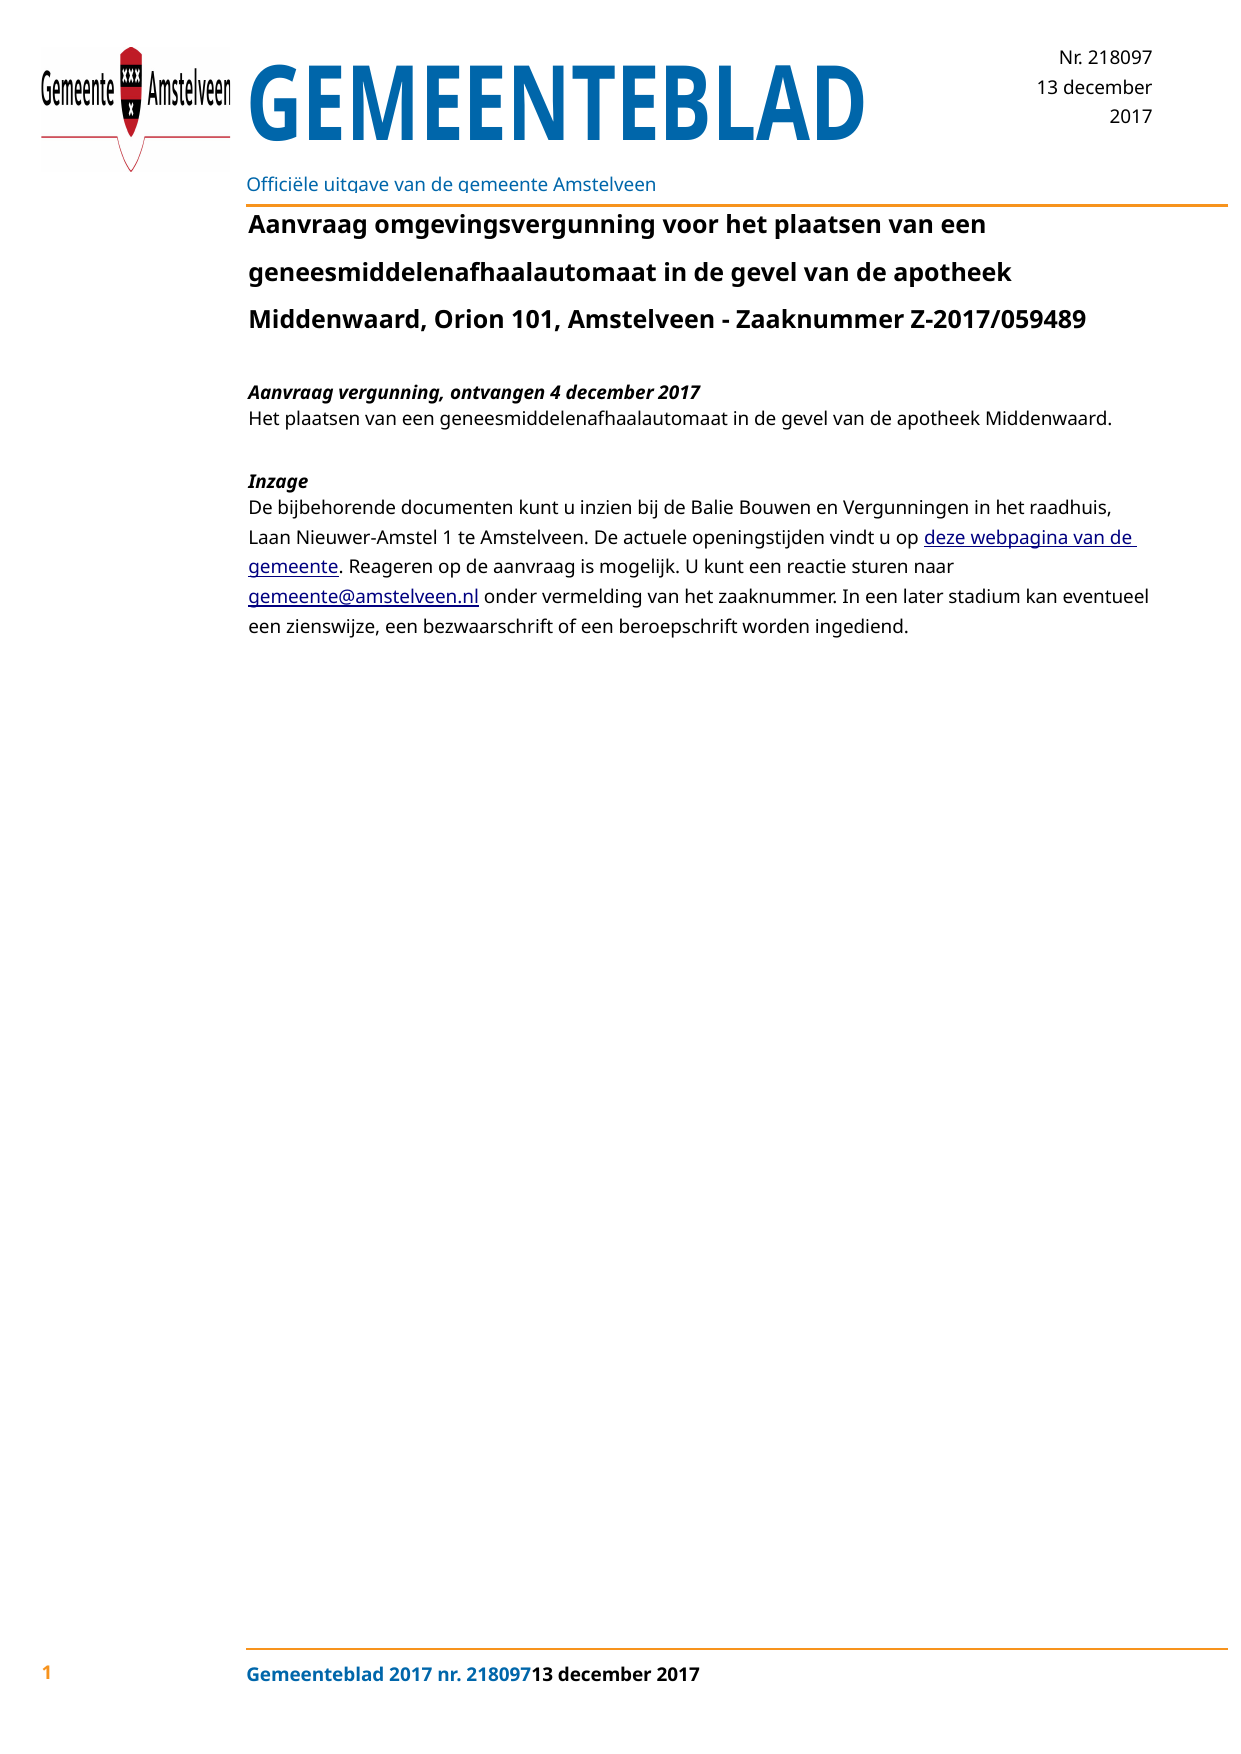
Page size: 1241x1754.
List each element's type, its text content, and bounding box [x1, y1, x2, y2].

text Aanvraag omgevingsvergunning voor het plaatsen van een geneesmiddelenafhaalautomaat in de gevel van de apotheek Middenwaard, Orion 101, Amstelveen - Zaaknummer Z-2017/059489 [248, 207, 1152, 336]
text Aanvraag vergunning, ontvangen 4 december 2017 [248, 379, 1152, 405]
text Het plaatsen van een geneesmiddelenafhaalautomaat in de gevel van de apotheek Middenwaard. [248, 405, 1152, 431]
text De bijbehorende documenten kunt u inzien bij de Balie Bouwen en Vergunningen in het raadhuis, Laan Nieuwer-Amstel 1 te Amstelveen. De actuele openingstijden vindt u op deze webpagina van de gemeente. Reageren op de aanvraag is mogelijk. U kunt een reactie sturen naar gemeente@amstelveen.nl onder vermelding van het zaaknummer. In een later stadium kan eventueel een zienswijze, een bezwaarschrift of een beroepschrift worden ingediend. [248, 494, 1152, 638]
text Inzage [248, 469, 1152, 494]
picture [41, 47, 231, 172]
